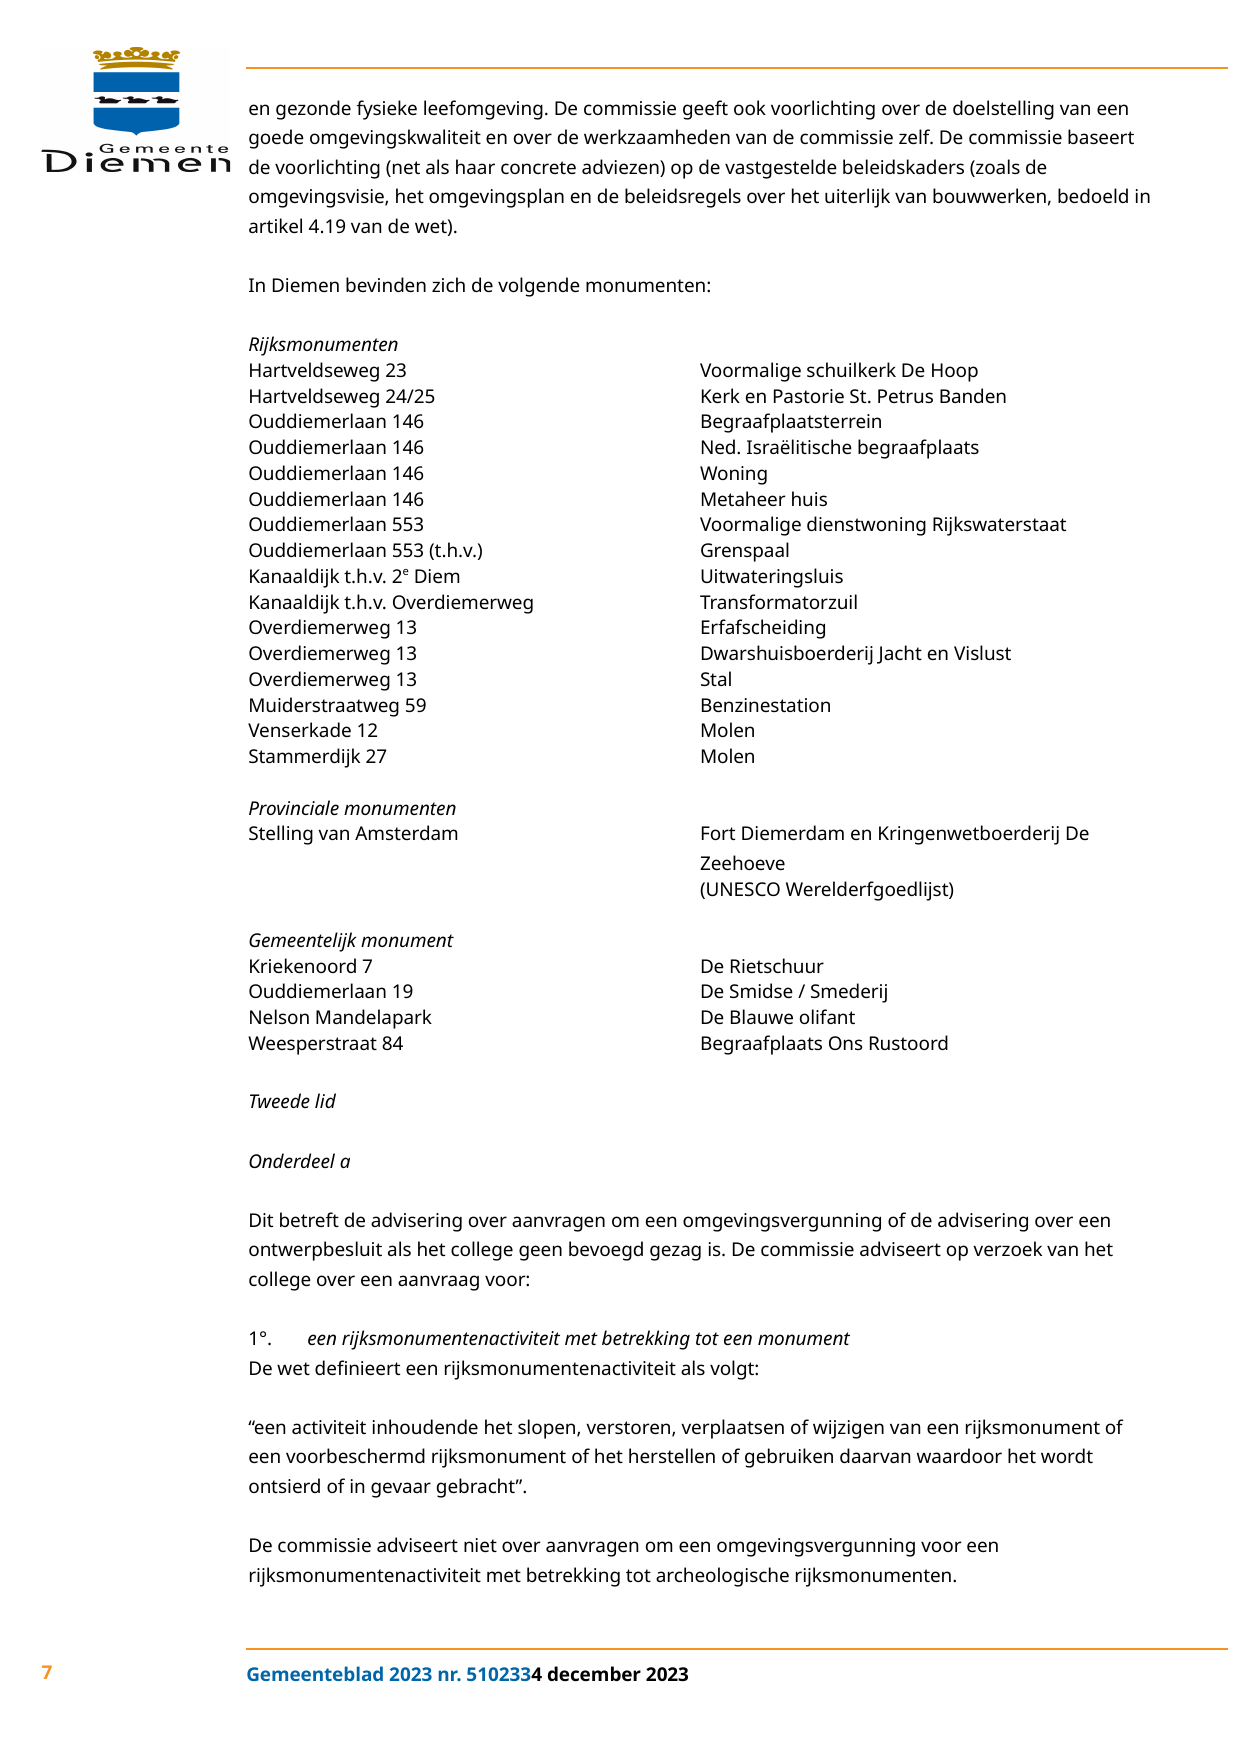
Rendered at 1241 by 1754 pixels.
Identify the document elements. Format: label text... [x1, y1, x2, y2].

table_cell Stelling van Amsterdam [248, 820, 700, 876]
table_cell Ouddiemerlaan 553 [248, 512, 700, 537]
table_cell Overdiemerweg 13 [248, 615, 700, 640]
table_cell Begraafplaats Ons Rustoord [700, 1030, 1152, 1056]
table_cell Provinciale monumenten [248, 795, 700, 820]
table_cell Voormalige schuilkerk De Hoop [700, 357, 1152, 383]
table_cell Kanaaldijk t.h.v. 2e Diem [248, 563, 700, 589]
table_cell Overdiemerweg 13 [248, 640, 700, 666]
text De wet definieert een rijksmonumentenactiviteit als volgt: [248, 1355, 1152, 1381]
text Dit betreft de advisering over aanvragen om een omgevingsvergunning of de advisering over een ontwerpbesluit als het college geen bevoegd gezag is. De commissie adviseert op verzoek van het college over een aanvraag voor: [248, 1207, 1152, 1292]
table_cell Ouddiemerlaan 553 (t.h.v.) [248, 538, 700, 563]
table_cell Metaheer huis [700, 486, 1152, 512]
table_cell Ouddiemerlaan 19 [248, 979, 700, 1004]
table_cell Ned. Israëlitische begraafplaats [700, 435, 1152, 460]
table_cell Benzinestation [700, 692, 1152, 717]
table_cell Kriekenoord 7 [248, 953, 700, 979]
table_cell Kerk en Pastorie St. Petrus Banden [700, 383, 1152, 409]
table_cell (UNESCO Werelderfgoedlijst) [700, 876, 1152, 901]
table_cell Ouddiemerlaan 146 [248, 460, 700, 486]
text In Diemen bevinden zich de volgende monumenten: [248, 272, 1152, 298]
table_header Rijksmonumenten [248, 332, 700, 357]
text Onderdeel a [248, 1148, 1152, 1173]
table_cell [700, 795, 1152, 820]
table_cell Stammerdijk 27 [248, 743, 700, 769]
table_cell [248, 769, 700, 795]
text De commissie adviseert niet over aanvragen om een omgevingsvergunning voor een rijksmonumentenactiviteit met betrekking tot archeologische rijksmonumenten. [248, 1532, 1152, 1588]
picture [41, 47, 231, 172]
table_cell Voormalige dienstwoning Rijkswaterstaat [700, 512, 1152, 537]
table_cell [700, 769, 1152, 795]
table_cell Overdiemerweg 13 [248, 666, 700, 692]
table_cell De Rietschuur [700, 953, 1152, 979]
table_cell Ouddiemerlaan 146 [248, 409, 700, 434]
table_cell Kanaaldijk t.h.v. Overdiemerweg [248, 589, 700, 614]
table_cell Transformatorzuil [700, 589, 1152, 614]
table_cell [248, 901, 700, 927]
table_cell Stal [700, 666, 1152, 692]
text en gezonde fysieke leefomgeving. De commissie geeft ook voorlichting over de doelstelling van een goede omgevingskwaliteit en over de werkzaamheden van de commissie zelf. De commissie baseert de voorlichting (net als haar concrete adviezen) op de vastgestelde beleidskaders (zoals de omgevingsvisie, het omgevingsplan en de beleidsregels over het uiterlijk van bouwwerken, bedoeld in artikel 4.19 van de wet). [248, 95, 1152, 239]
table_cell Hartveldseweg 24/25 [248, 383, 700, 409]
table_cell [700, 901, 1152, 927]
table_cell Erfafscheiding [700, 615, 1152, 640]
table_cell [700, 927, 1152, 953]
table_cell Begraafplaatsterrein [700, 409, 1152, 434]
table_header [700, 332, 1152, 357]
table_cell De Blauwe olifant [700, 1004, 1152, 1030]
table_cell Ouddiemerlaan 146 [248, 435, 700, 460]
list een rijksmonumentenactiviteit met betrekking tot een monument [248, 1325, 1152, 1351]
table_cell Ouddiemerlaan 146 [248, 486, 700, 512]
text Tweede lid [248, 1089, 1152, 1114]
table_cell Gemeentelijk monument [248, 927, 700, 953]
table_cell [248, 876, 700, 901]
table_cell Grenspaal [700, 538, 1152, 563]
table_cell Fort Diemerdam en Kringenwetboerderij De Zeehoeve [700, 820, 1152, 876]
table_cell Weesperstraat 84 [248, 1030, 700, 1056]
table_cell Hartveldseweg 23 [248, 357, 700, 383]
table_cell Molen [700, 743, 1152, 769]
table_cell Muiderstraatweg 59 [248, 692, 700, 717]
table_cell Woning [700, 460, 1152, 486]
table_cell Nelson Mandelapark [248, 1004, 700, 1030]
table_cell De Smidse / Smederij [700, 979, 1152, 1004]
table_cell Uitwateringsluis [700, 563, 1152, 589]
text “een activiteit inhoudende het slopen, verstoren, verplaatsen of wijzigen van een rijksmonument of een voorbeschermd rijksmonument of het herstellen of gebruiken daarvan waardoor het wordt ontsierd of in gevaar gebracht”. [248, 1414, 1152, 1499]
table_cell Molen [700, 718, 1152, 743]
table_cell Venserkade 12 [248, 718, 700, 743]
table_cell Dwarshuisboerderij Jacht en Vislust [700, 640, 1152, 666]
